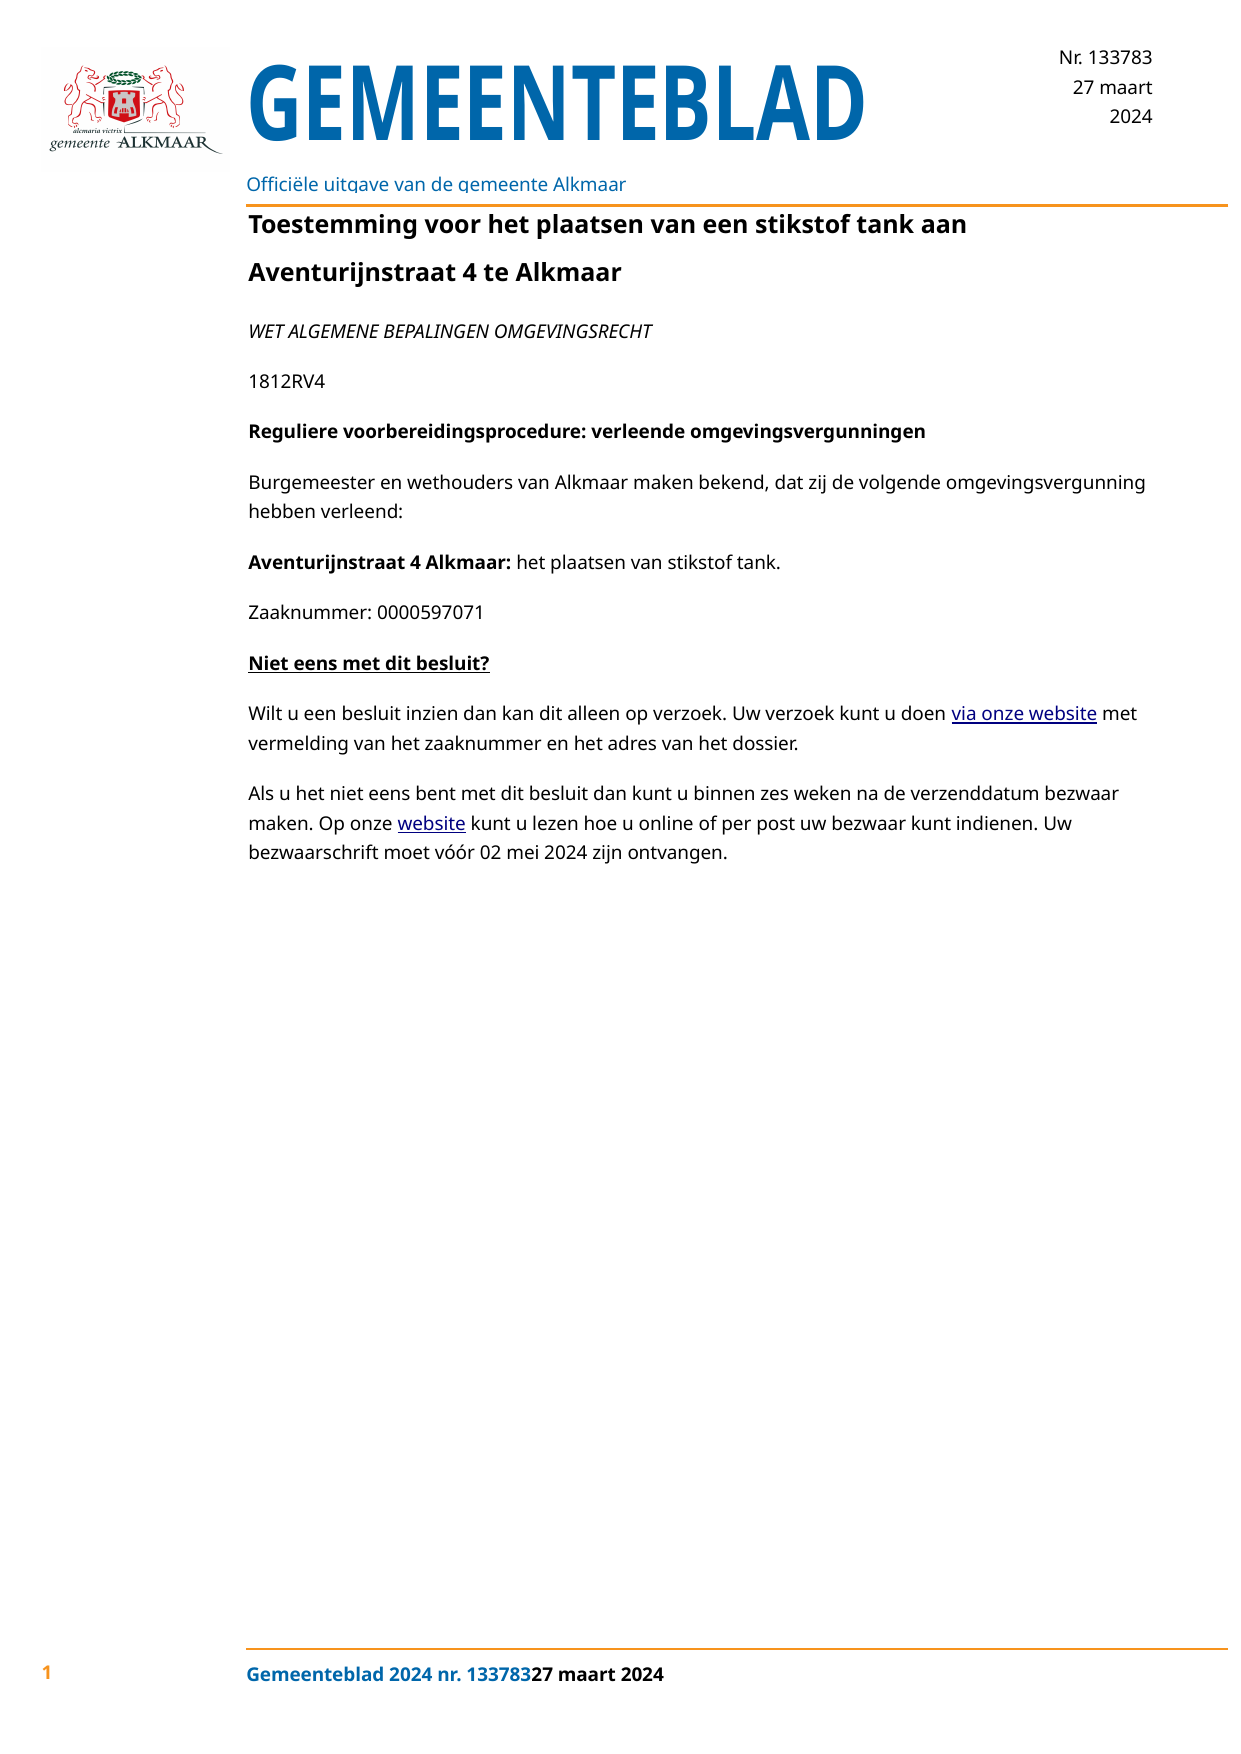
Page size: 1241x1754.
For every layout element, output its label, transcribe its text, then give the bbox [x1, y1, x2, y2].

text Toestemming voor het plaatsen van een stikstof tank aan Aventurijnstraat 4 te Alkmaar [248, 207, 1152, 288]
text Burgemeester en wethouders van Alkmaar maken bekend, dat zij de volgende omgevingsvergunning hebben verleend: [248, 469, 1152, 524]
text WET ALGEMENE BEPALINGEN OMGEVINGSRECHT [248, 318, 1152, 344]
text Aventurijnstraat 4 Alkmaar: het plaatsen van stikstof tank. [248, 549, 1152, 575]
picture [41, 47, 231, 172]
text 1812RV4 [248, 368, 1152, 394]
text Reguliere voorbereidingsprocedure: verleende omgevingsvergunningen [248, 419, 1152, 444]
text Niet eens met dit besluit? [248, 650, 1152, 676]
text Als u het niet eens bent met dit besluit dan kunt u binnen zes weken na de verzenddatum bezwaar maken. Op onze website kunt u lezen hoe u online of per post uw bezwaar kunt indienen. Uw bezwaarschrift moet vóór 02 mei 2024 zijn ontvangen. [248, 780, 1152, 865]
text Zaaknummer: 0000597071 [248, 599, 1152, 625]
text Wilt u een besluit inzien dan kan dit alleen op verzoek. Uw verzoek kunt u doen via onze website met vermelding van het zaaknummer en het adres van het dossier. [248, 700, 1152, 756]
